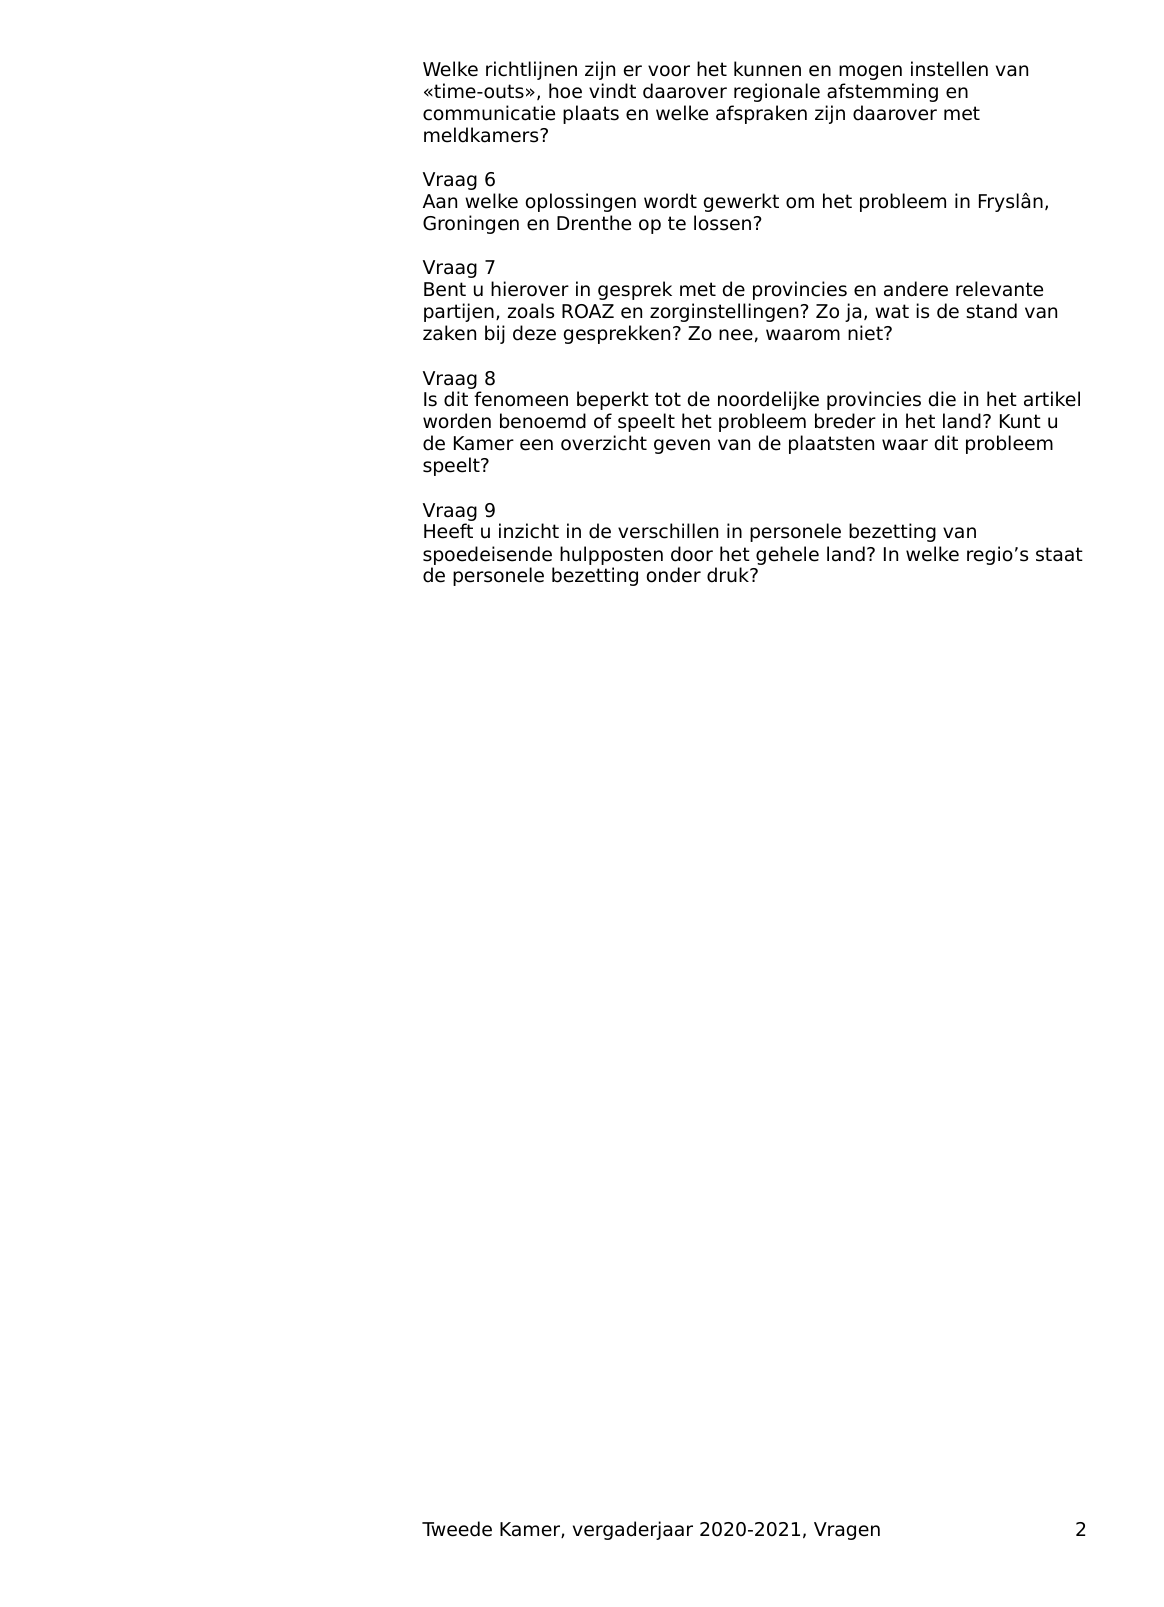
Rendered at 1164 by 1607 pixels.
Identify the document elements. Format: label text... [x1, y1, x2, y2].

text Vraag 8 [422, 367, 1087, 389]
text Vraag 6 [422, 169, 1087, 191]
text Vraag 9 [422, 499, 1087, 521]
text Aan welke oplossingen wordt gewerkt om het probleem in Fryslân, Groningen en Drenthe op te lossen? [422, 191, 1087, 235]
text Is dit fenomeen beperkt tot de noordelijke provincies die in het artikel worden benoemd of speelt het probleem breder in het land? Kunt u de Kamer een overzicht geven van de plaatsten waar dit probleem speelt? [422, 389, 1087, 477]
text Welke richtlijnen zijn er voor het kunnen en mogen instellen van «time-outs», hoe vindt daarover regionale afstemming en communicatie plaats en welke afspraken zijn daarover met meldkamers? [422, 59, 1087, 147]
text Heeft u inzicht in de verschillen in personele bezetting van spoedeisende hulpposten door het gehele land? In welke regio’s staat de personele bezetting onder druk? [422, 521, 1087, 587]
text Vraag 7 [422, 257, 1087, 279]
text Bent u hierover in gesprek met de provincies en andere relevante partijen, zoals ROAZ en zorginstellingen? Zo ja, wat is de stand van zaken bij deze gesprekken? Zo nee, waarom niet? [422, 279, 1087, 345]
